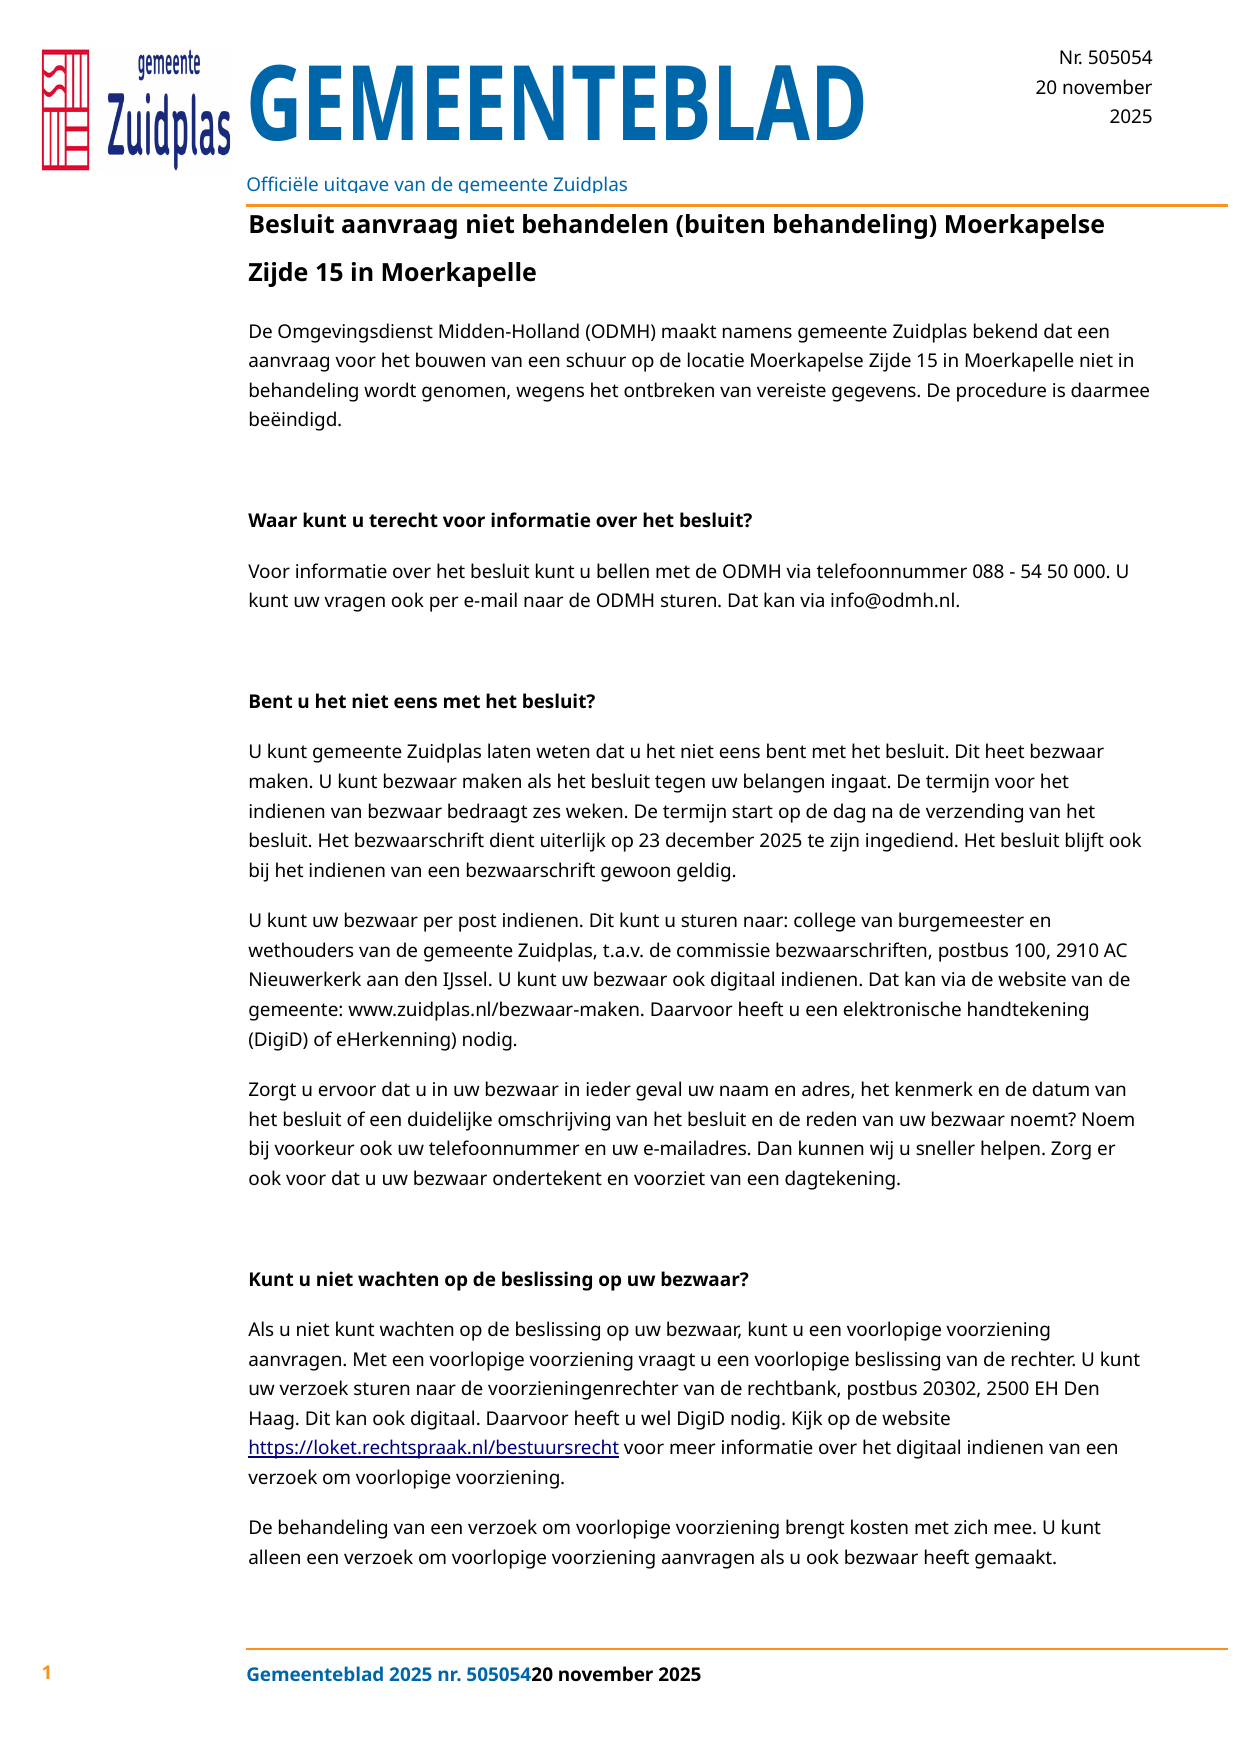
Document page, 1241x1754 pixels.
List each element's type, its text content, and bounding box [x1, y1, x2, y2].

text U kunt uw bezwaar per post indienen. Dit kunt u sturen naar: college van burgemeester en wethouders van de gemeente Zuidplas, t.a.v. de commissie bezwaarschriften, postbus 100, 2910 AC Nieuwerkerk aan den IJssel. U kunt uw bezwaar ook digitaal indienen. Dat kan via de website van de gemeente: www.zuidplas.nl/bezwaar-maken. Daarvoor heeft u een elektronische handtekening (DigiD) of eHerkenning) nodig. [248, 907, 1152, 1052]
text De behandeling van een verzoek om voorlopige voorziening brengt kosten met zich mee. U kunt alleen een verzoek om voorlopige voorziening aanvragen als u ook bezwaar heeft gemaakt. [248, 1514, 1152, 1570]
text De Omgevingsdienst Midden-Holland (ODMH) maakt namens gemeente Zuidplas bekend dat een aanvraag voor het bouwen van een schuur op de locatie Moerkapelse Zijde 15 in Moerkapelle niet in behandeling wordt genomen, wegens het ontbreken van vereiste gegevens. De procedure is daarmee beëindigd. [248, 318, 1152, 432]
text Waar kunt u terecht voor informatie over het besluit? [248, 507, 1152, 533]
text Als u niet kunt wachten op de beslissing op uw bezwaar, kunt u een voorlopige voorziening aanvragen. Met een voorlopige voorziening vraagt u een voorlopige beslissing van de rechter. U kunt uw verzoek sturen naar de voorzieningenrechter van de rechtbank, postbus 20302, 2500 EH Den Haag. Dit kan ook digitaal. Daarvoor heeft u wel DigiD nodig. Kijk op de website https://loket.rechtspraak.nl/bestuursrecht voor meer informatie over het digitaal indienen van een verzoek om voorlopige voorziening. [248, 1316, 1152, 1490]
picture [41, 47, 231, 172]
text Kunt u niet wachten op de beslissing op uw bezwaar? [248, 1266, 1152, 1292]
text Bent u het niet eens met het besluit? [248, 688, 1152, 714]
text Besluit aanvraag niet behandelen (buiten behandeling) Moerkapelse Zijde 15 in Moerkapelle [248, 207, 1152, 288]
text Zorgt u ervoor dat u in uw bezwaar in ieder geval uw naam en adres, het kenmerk en de datum van het besluit of een duidelijke omschrijving van het besluit en de reden van uw bezwaar noemt? Noem bij voorkeur ook uw telefoonnummer en uw e-mailadres. Dan kunnen wij u sneller helpen. Zorg er ook voor dat u uw bezwaar ondertekent en voorziet van een dagtekening. [248, 1076, 1152, 1191]
text U kunt gemeente Zuidplas laten weten dat u het niet eens bent met het besluit. Dit heet bezwaar maken. U kunt bezwaar maken als het besluit tegen uw belangen ingaat. De termijn voor het indienen van bezwaar bedraagt zes weken. De termijn start op de dag na de verzending van het besluit. Het bezwaarschrift dient uiterlijk op 23 december 2025 te zijn ingediend. Het besluit blijft ook bij het indienen van een bezwaarschrift gewoon geldig. [248, 739, 1152, 883]
text Voor informatie over het besluit kunt u bellen met de ODMH via telefoonnummer 088 - 54 50 000. U kunt uw vragen ook per e-mail naar de ODMH sturen. Dat kan via info@odmh.nl. [248, 558, 1152, 613]
